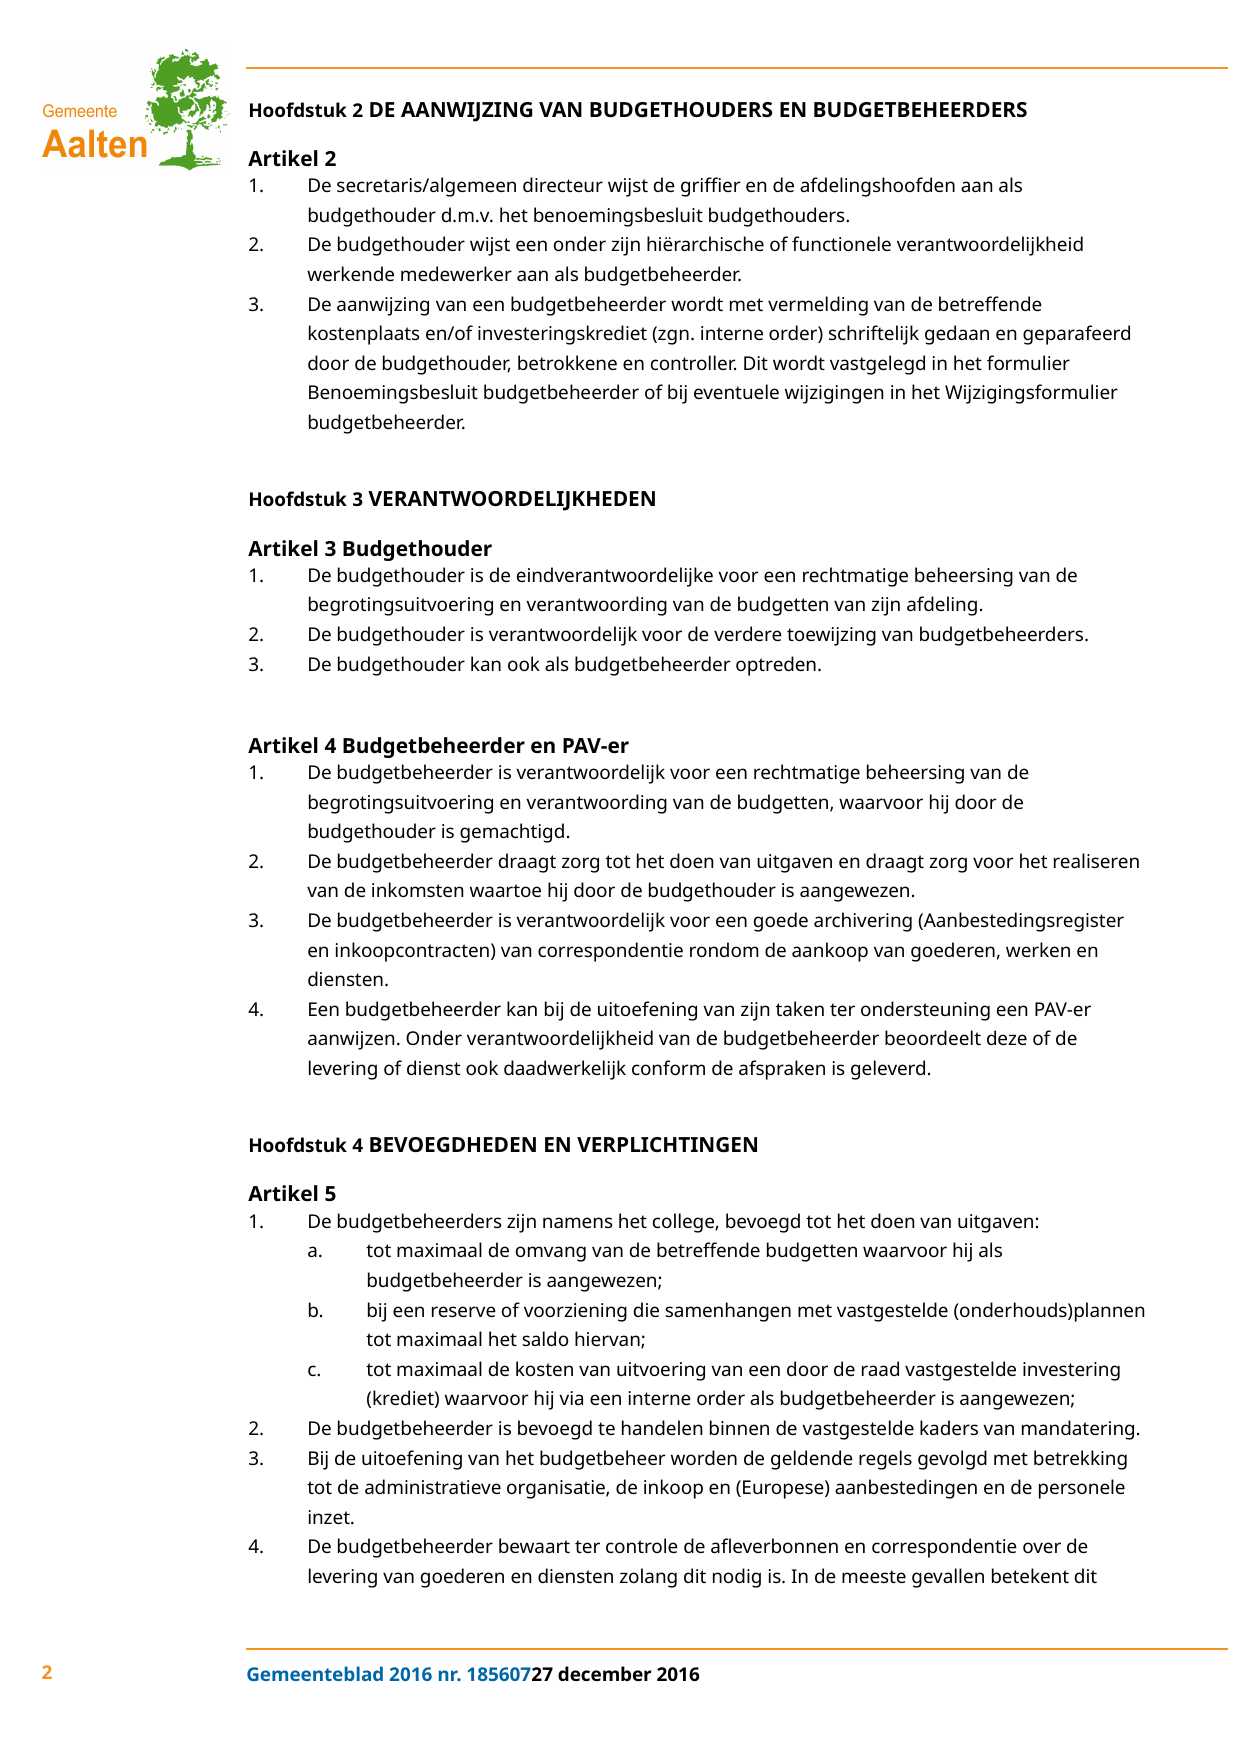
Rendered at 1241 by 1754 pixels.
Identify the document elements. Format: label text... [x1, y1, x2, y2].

list De budgetbeheerder is verantwoordelijk voor een rechtmatige beheersing van de begrotingsuitvoering en verantwoording van de budgetten, waarvoor hij door de budgethouder is gemachtigd. [248, 759, 1152, 844]
text Hoofdstuk 4 BEVOEGDHEDEN EN VERPLICHTINGEN [248, 1130, 1152, 1159]
text Artikel 3 Budgethouder [248, 534, 1152, 562]
list De budgetbeheerders zijn namens het college, bevoegd tot het doen van uitgaven: [248, 1208, 1152, 1234]
text Hoofdstuk 2 DE AANWIJZING VAN BUDGETHOUDERS EN BUDGETBEHEERDERS [248, 95, 1152, 123]
text Artikel 5 [248, 1179, 1152, 1208]
list De aanwijzing van een budgetbeheerder wordt met vermelding van de betreffende kostenplaats en/of investeringskrediet (zgn. interne order) schriftelijk gedaan en geparafeerd door de budgethouder, betrokkene en controller. Dit wordt vastgelegd in het formulier Benoemingsbesluit budgetbeheerder of bij eventuele wijzigingen in het Wijzigingsformulier budgetbeheerder. [248, 291, 1152, 435]
list De budgethouder is verantwoordelijk voor de verdere toewijzing van budgetbeheerders. [248, 621, 1152, 647]
list tot maximaal de omvang van de betreffende budgetten waarvoor hij als budgetbeheerder is aangewezen; [307, 1238, 1152, 1293]
text Artikel 4 Budgetbeheerder en PAV-er [248, 731, 1152, 759]
list Bij de uitoefening van het budgetbeheer worden de geldende regels gevolgd met betrekking tot de administratieve organisatie, de inkoop en (Europese) aanbestedingen en de personele inzet. [248, 1445, 1152, 1529]
list De budgetbeheerder bewaart ter controle de afleverbonnen en correspondentie over de levering van goederen en diensten zolang dit nodig is. In de meeste gevallen betekent dit [248, 1533, 1152, 1589]
list De budgetbeheerder is verantwoordelijk voor een goede archivering (Aanbestedingsregister en inkoopcontracten) van correspondentie rondom de aankoop van goederen, werken en diensten. [248, 907, 1152, 992]
list De budgetbeheerder is bevoegd te handelen binnen de vastgestelde kaders van mandatering. [248, 1415, 1152, 1441]
list De budgethouder kan ook als budgetbeheerder optreden. [248, 651, 1152, 677]
list De secretaris/algemeen directeur wijst de griffier en de afdelingshoofden aan als budgethouder d.m.v. het benoemingsbesluit budgethouders. [248, 172, 1152, 228]
picture [41, 47, 231, 172]
list Een budgetbeheerder kan bij de uitoefening van zijn taken ter ondersteuning een PAV-er aanwijzen. Onder verantwoordelijkheid van de budgetbeheerder beoordeelt deze of de levering of dienst ook daadwerkelijk conform de afspraken is geleverd. [248, 996, 1152, 1081]
list bij een reserve of voorziening die samenhangen met vastgestelde (onderhouds)plannen tot maximaal het saldo hiervan; [307, 1297, 1152, 1352]
text Artikel 2 [248, 144, 1152, 172]
list De budgetbeheerder draagt zorg tot het doen van uitgaven en draagt zorg voor het realiseren van de inkomsten waartoe hij door de budgethouder is aangewezen. [248, 848, 1152, 903]
list De budgethouder wijst een onder zijn hiërarchische of functionele verantwoordelijkheid werkende medewerker aan als budgetbeheerder. [248, 232, 1152, 287]
text Hoofdstuk 3 VERANTWOORDELIJKHEDEN [248, 484, 1152, 513]
list tot maximaal de kosten van uitvoering van een door de raad vastgestelde investering (krediet) waarvoor hij via een interne order als budgetbeheerder is aangewezen; [307, 1356, 1152, 1411]
list De budgethouder is de eindverantwoordelijke voor een rechtmatige beheersing van de begrotingsuitvoering en verantwoording van de budgetten van zijn afdeling. [248, 562, 1152, 617]
